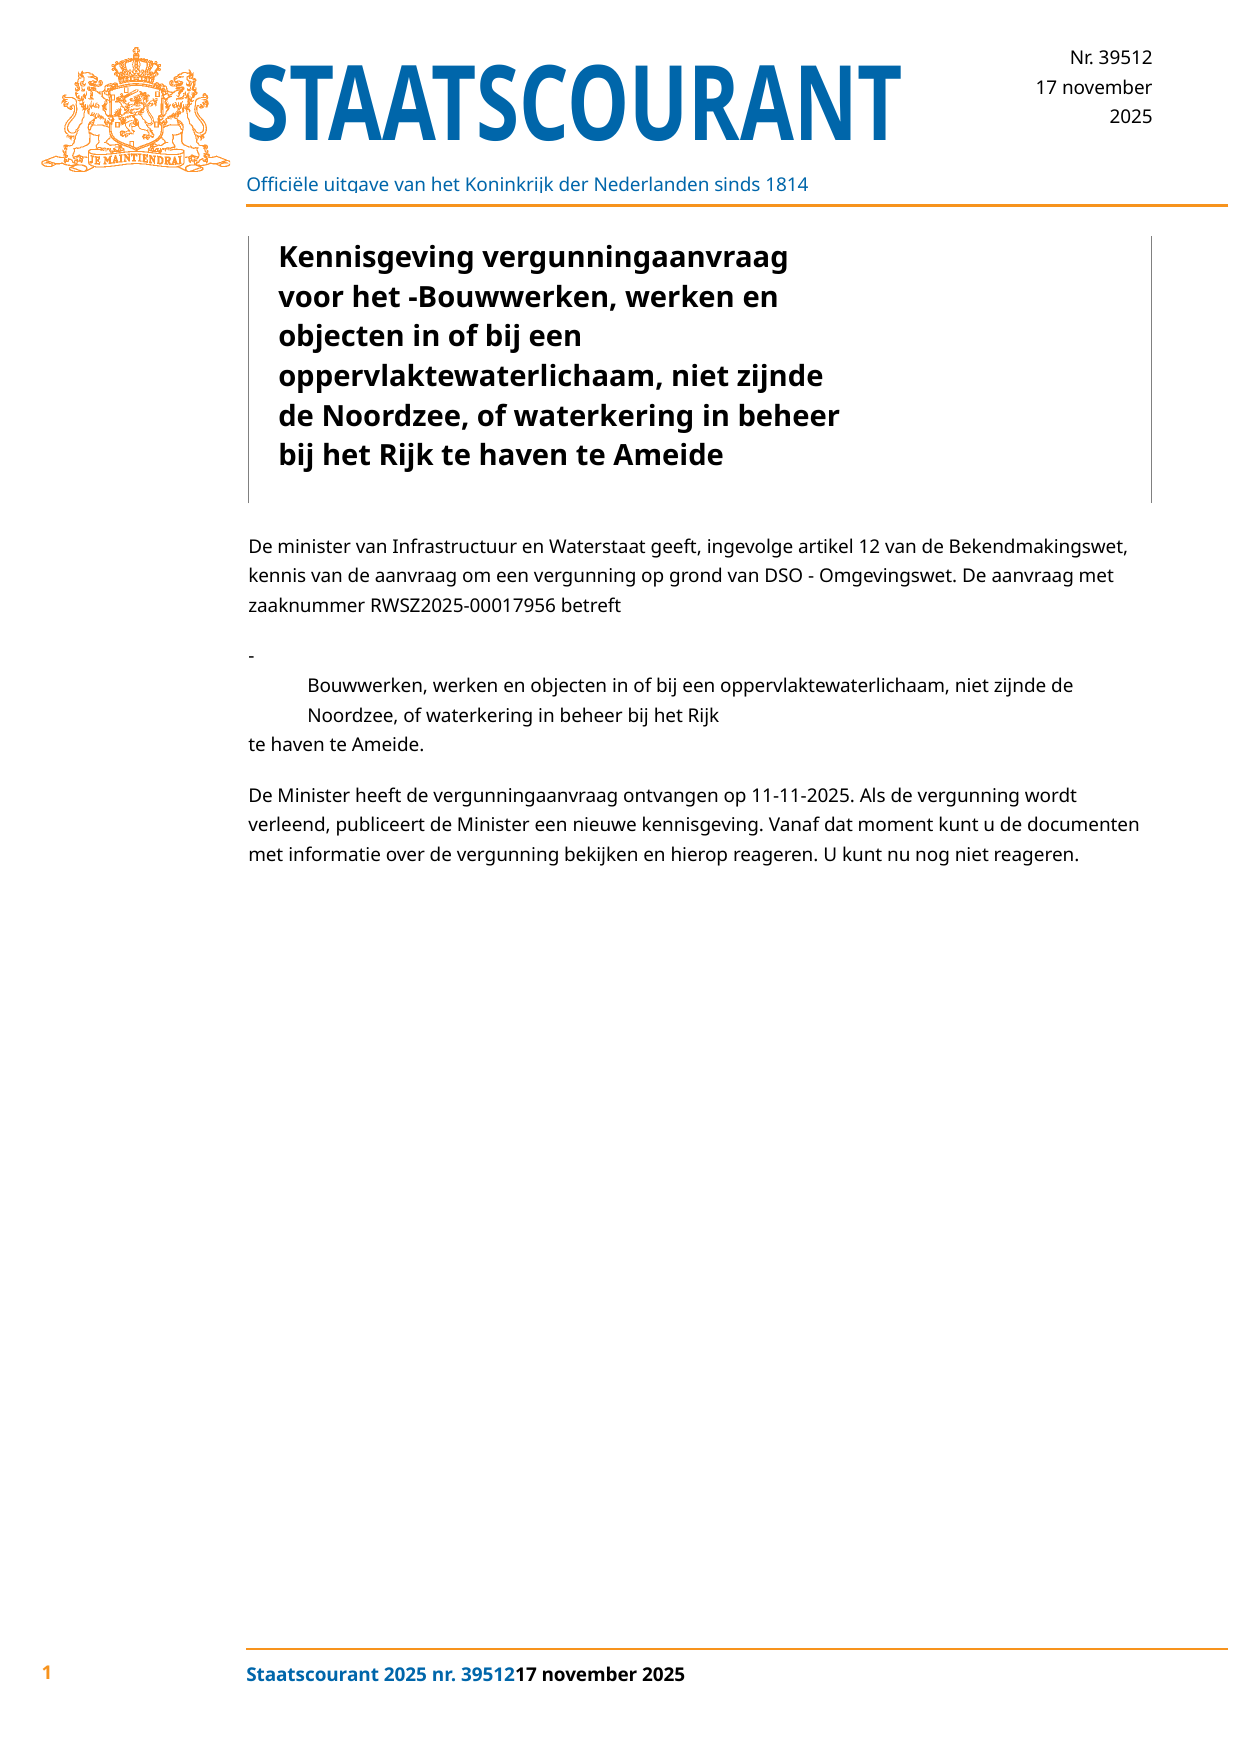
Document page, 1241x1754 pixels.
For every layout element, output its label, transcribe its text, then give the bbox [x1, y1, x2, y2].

table_header [850, 236, 912, 413]
picture [912, 236, 1090, 414]
text te haven te Ameide. [248, 731, 1152, 757]
table_header [850, 414, 1151, 503]
text De minister van Infrastructuur en Waterstaat geeft, ingevolge artikel 12 van de Bekendmakingswet, kennis van de aanvraag om een vergunning op grond van DSO - Omgevingswet. De aanvraag met zaaknummer RWSZ2025-00017956 betreft [248, 533, 1152, 618]
text De Minister heeft de vergunningaanvraag ontvangen op 11-11-2025. Als de vergunning wordt verleend, publiceert de Minister een nieuwe kennisgeving. Vanaf dat moment kunt u de documenten met informatie over de vergunning bekijken en hierop reageren. U kunt nu nog niet reageren. [248, 782, 1152, 867]
picture [41, 47, 231, 172]
table_header Kennisgeving vergunningaanvraag voor het -Bouwwerken, werken en objecten in of bij een oppervlaktewaterlichaam, niet zijnde de Noordzee, of waterkering in beheer bij het Rijk te haven te Ameide [249, 236, 850, 503]
table_header [1090, 236, 1151, 413]
list Bouwwerken, werken en objecten in of bij een oppervlaktewaterlichaam, niet zijnde de Noordzee, of waterkering in beheer bij het Rijk [248, 672, 1152, 727]
